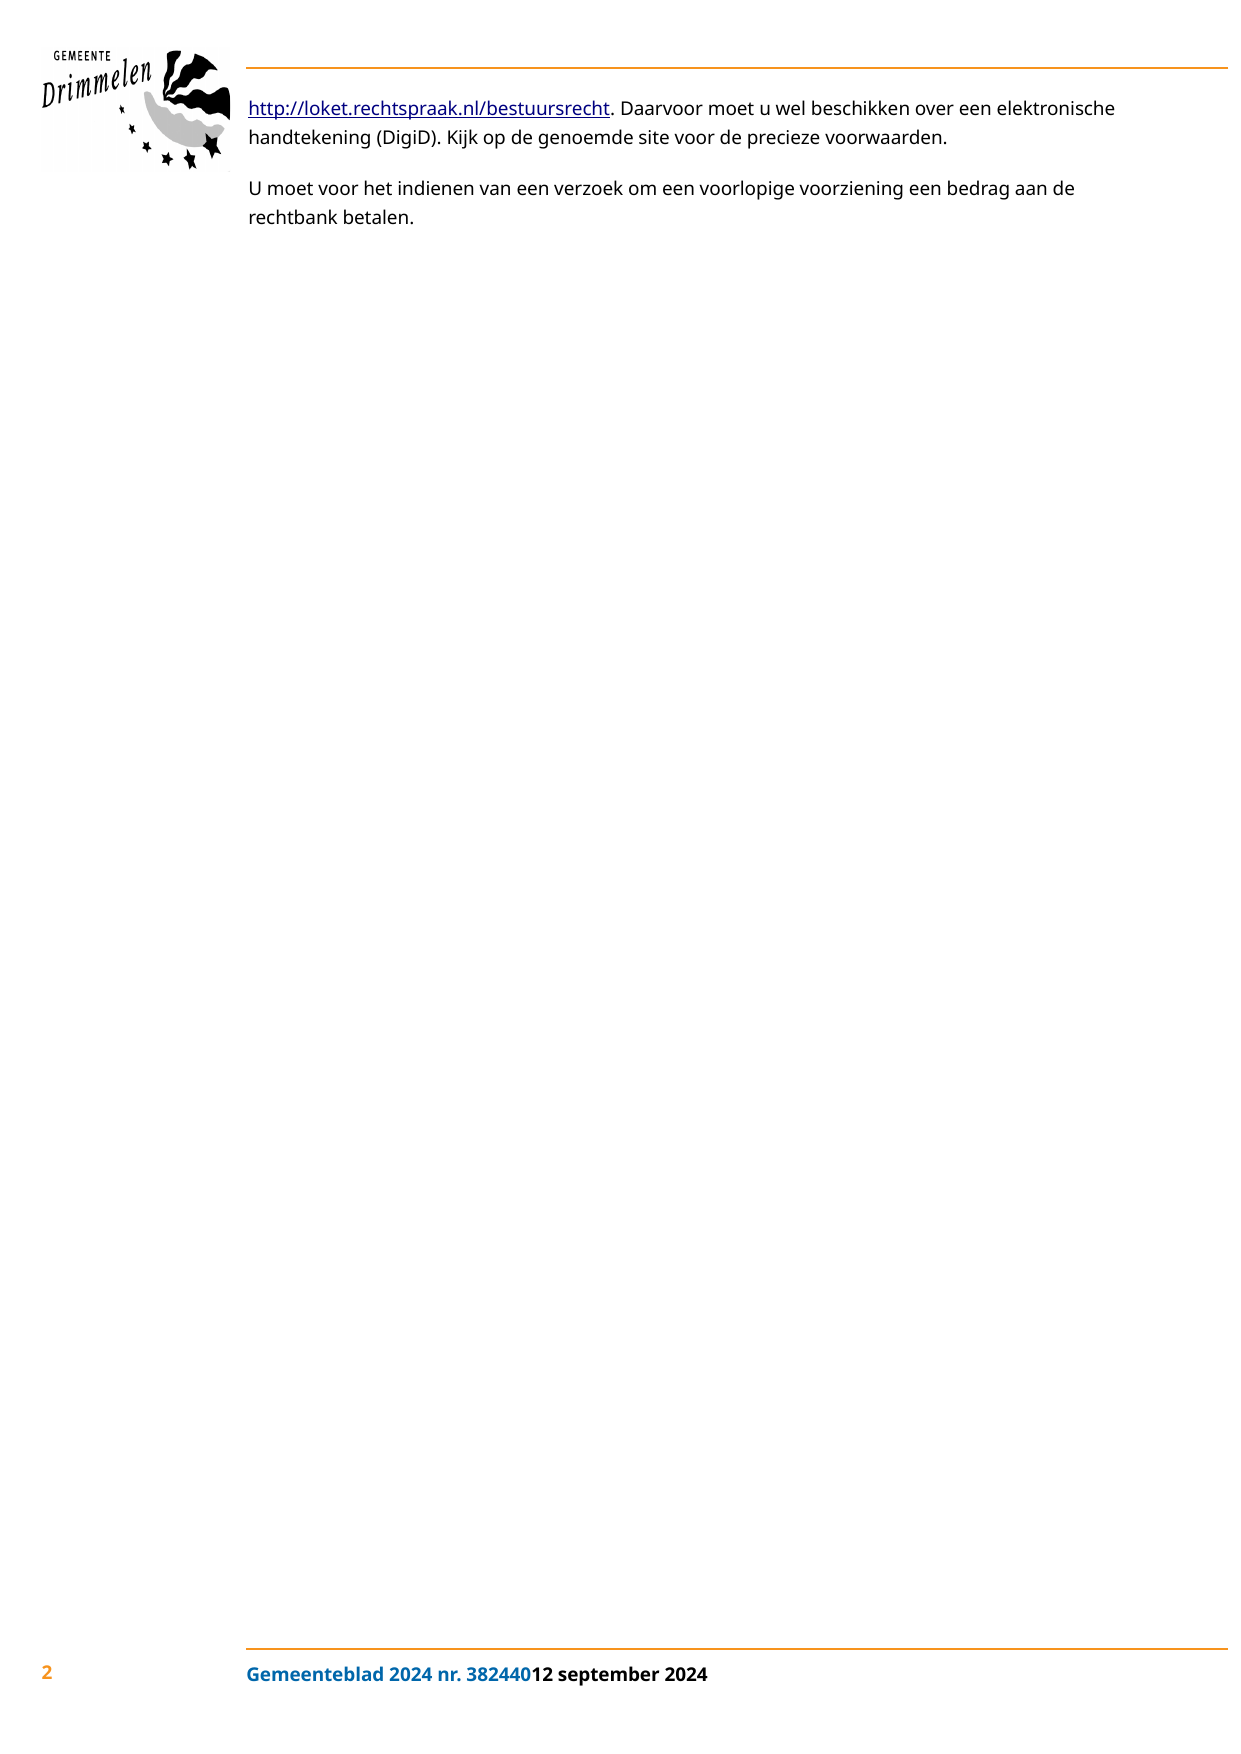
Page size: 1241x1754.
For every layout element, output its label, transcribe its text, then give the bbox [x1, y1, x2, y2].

text U moet voor het indienen van een verzoek om een voorlopige voorziening een bedrag aan de rechtbank betalen. [248, 175, 1152, 230]
text http://loket.rechtspraak.nl/bestuursrecht. Daarvoor moet u wel beschikken over een elektronische handtekening (DigiD). Kijk op de genoemde site voor de precieze voorwaarden. [248, 95, 1152, 150]
picture [41, 47, 231, 172]
